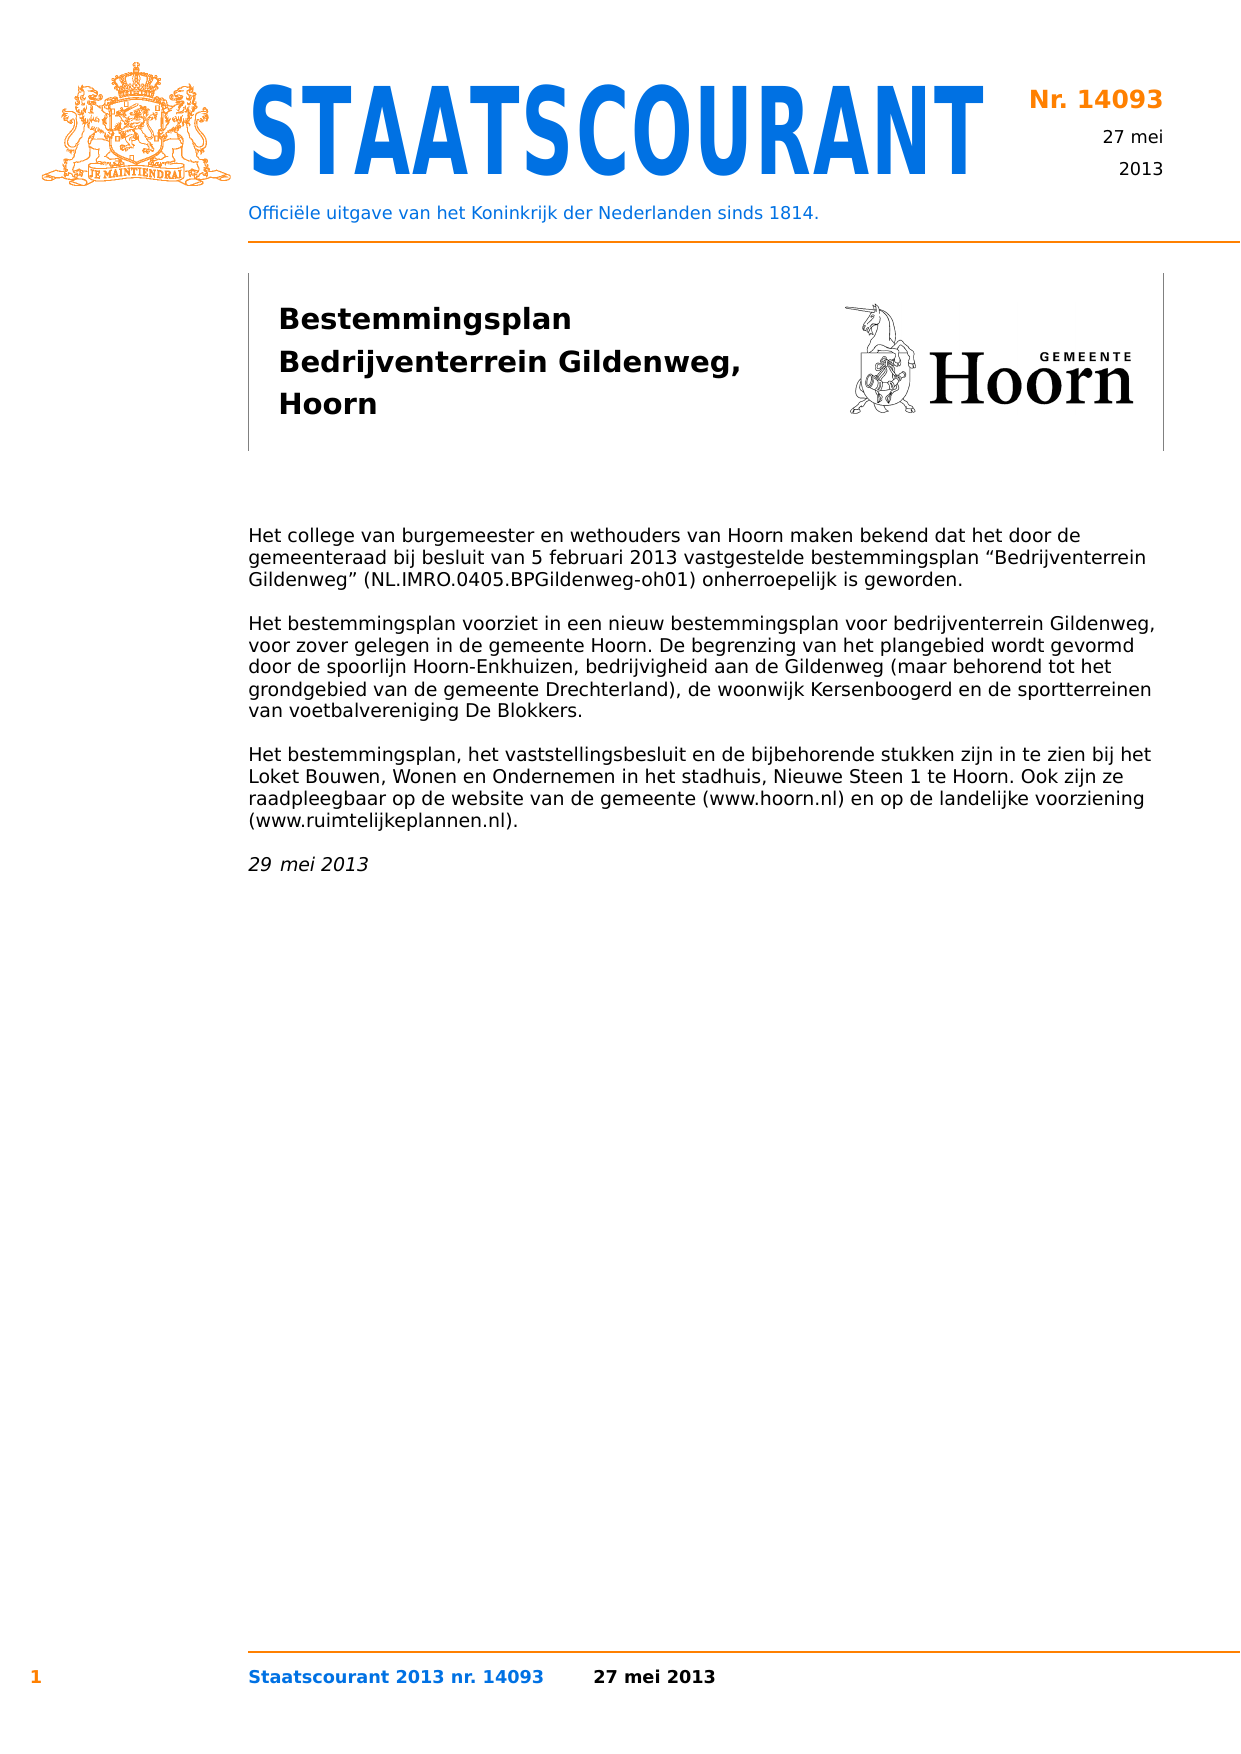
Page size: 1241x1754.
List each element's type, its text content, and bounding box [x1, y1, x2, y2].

table_header STAATSCOURANT [248, 62, 998, 203]
table_cell 27 mei [998, 121, 1240, 153]
text 29 mei 2013 [248, 854, 1163, 876]
subtitle Bestemmingsplan Bedrijventerrein Gildenweg, Hoorn [249, 273, 1163, 451]
text Het bestemmingsplan, het vaststellingsbesluit en de bijbehorende stukken zijn in te zien bij het Loket Bouwen, Wonen en Ondernemen in het stadhuis, Nieuwe Steen 1 te Hoorn. Ook zijn ze raadpleegbaar op de website van de gemeente (www.hoorn.nl) en op de landelijke voorziening (www.ruimtelijkeplannen.nl). [248, 744, 1163, 832]
table_header [25, 62, 248, 241]
text Het bestemmingsplan voorziet in een nieuw bestemmingsplan voor bedrijventerrein Gildenweg, voor zover gelegen in de gemeente Hoorn. De begrenzing van het plangebied wordt gevormd door de spoorlijn Hoorn-Enkhuizen, bedrijvigheid aan de Gildenweg (maar behorend tot het grondgebied van de gemeente Drechterland), de woonwijk Kersenboogerd en de sportterreinen van voetbalvereniging De Blokkers. [248, 612, 1163, 722]
table_cell 2013 [998, 153, 1240, 203]
table_header Nr. 14093 [998, 62, 1240, 121]
picture [41, 62, 231, 186]
table_cell Officiële uitgave van het Koninkrijk der Nederlanden sinds 1814. [248, 203, 1240, 241]
text Het college van burgemeester en wethouders van Hoorn maken bekend dat het door de gemeenteraad bij besluit van 5 februari 2013 vastgestelde bestemmingsplan “Bedrijventerrein Gildenweg” (NL.IMRO.0405.BPGildenweg-oh01) onherroepelijk is geworden. [248, 525, 1163, 591]
picture [844, 302, 1134, 415]
